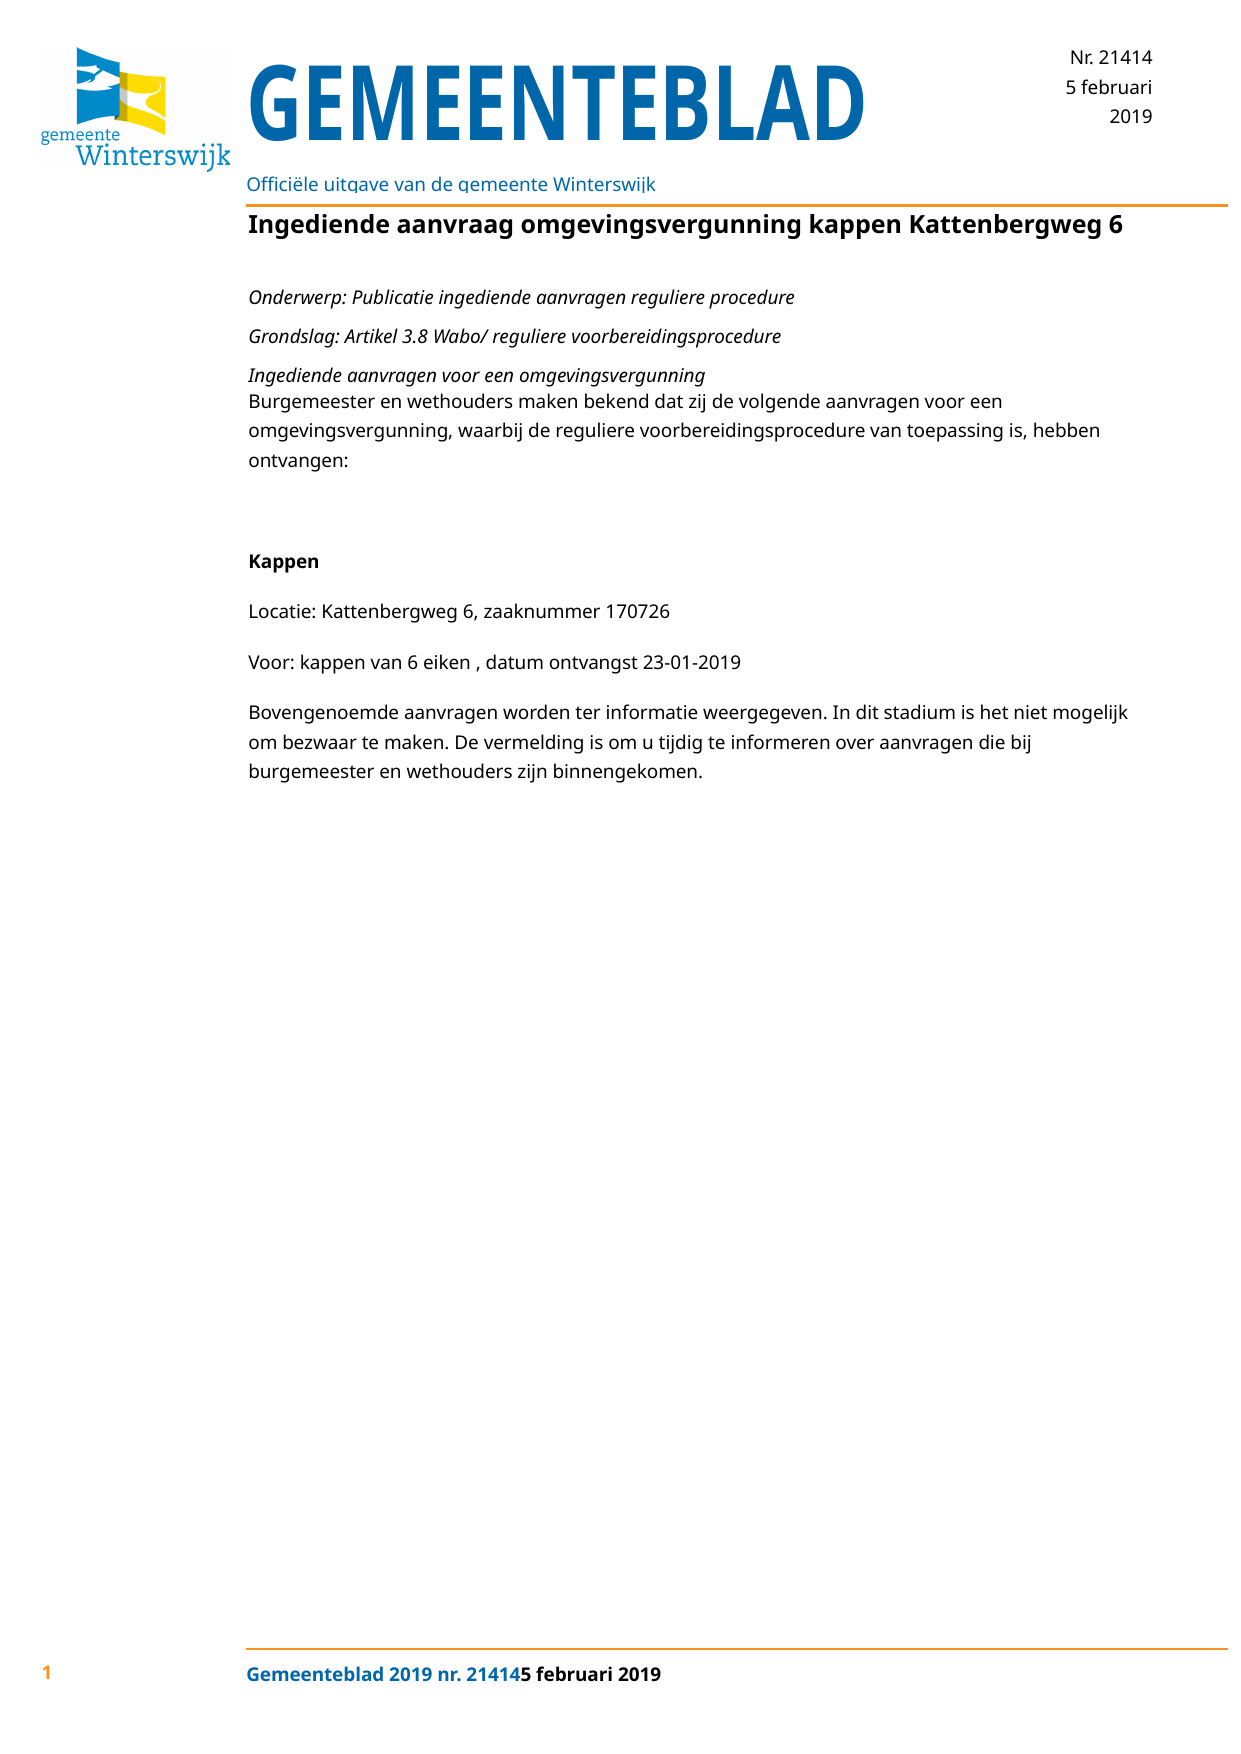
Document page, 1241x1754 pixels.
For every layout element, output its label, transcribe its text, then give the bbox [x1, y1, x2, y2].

text Grondslag: Artikel 3.8 Wabo/ reguliere voorbereidingsprocedure [248, 323, 1152, 349]
text Ingediende aanvragen voor een omgevingsvergunning [248, 362, 1152, 388]
picture [225, 153, 231, 162]
text Burgemeester en wethouders maken bekend dat zij de volgende aanvragen voor een omgevingsvergunning, waarbij de reguliere voorbereidingsprocedure van toepassing is, hebben ontvangen: [248, 388, 1152, 473]
picture [41, 47, 231, 172]
text Locatie: Kattenbergweg 6, zaaknummer 170726 [248, 598, 1152, 624]
text Bovengenoemde aanvragen worden ter informatie weergegeven. In dit stadium is het niet mogelijk om bezwaar te maken. De vermelding is om u tijdig te informeren over aanvragen die bij burgemeester en wethouders zijn binnengekomen. [248, 699, 1152, 784]
text Voor: kappen van 6 eiken , datum ontvangst 23-01-2019 [248, 649, 1152, 675]
text Kappen [248, 548, 1152, 574]
text Onderwerp: Publicatie ingediende aanvragen reguliere procedure [248, 284, 1152, 309]
text Ingediende aanvraag omgevingsvergunning kappen Kattenbergweg 6 [248, 207, 1152, 241]
